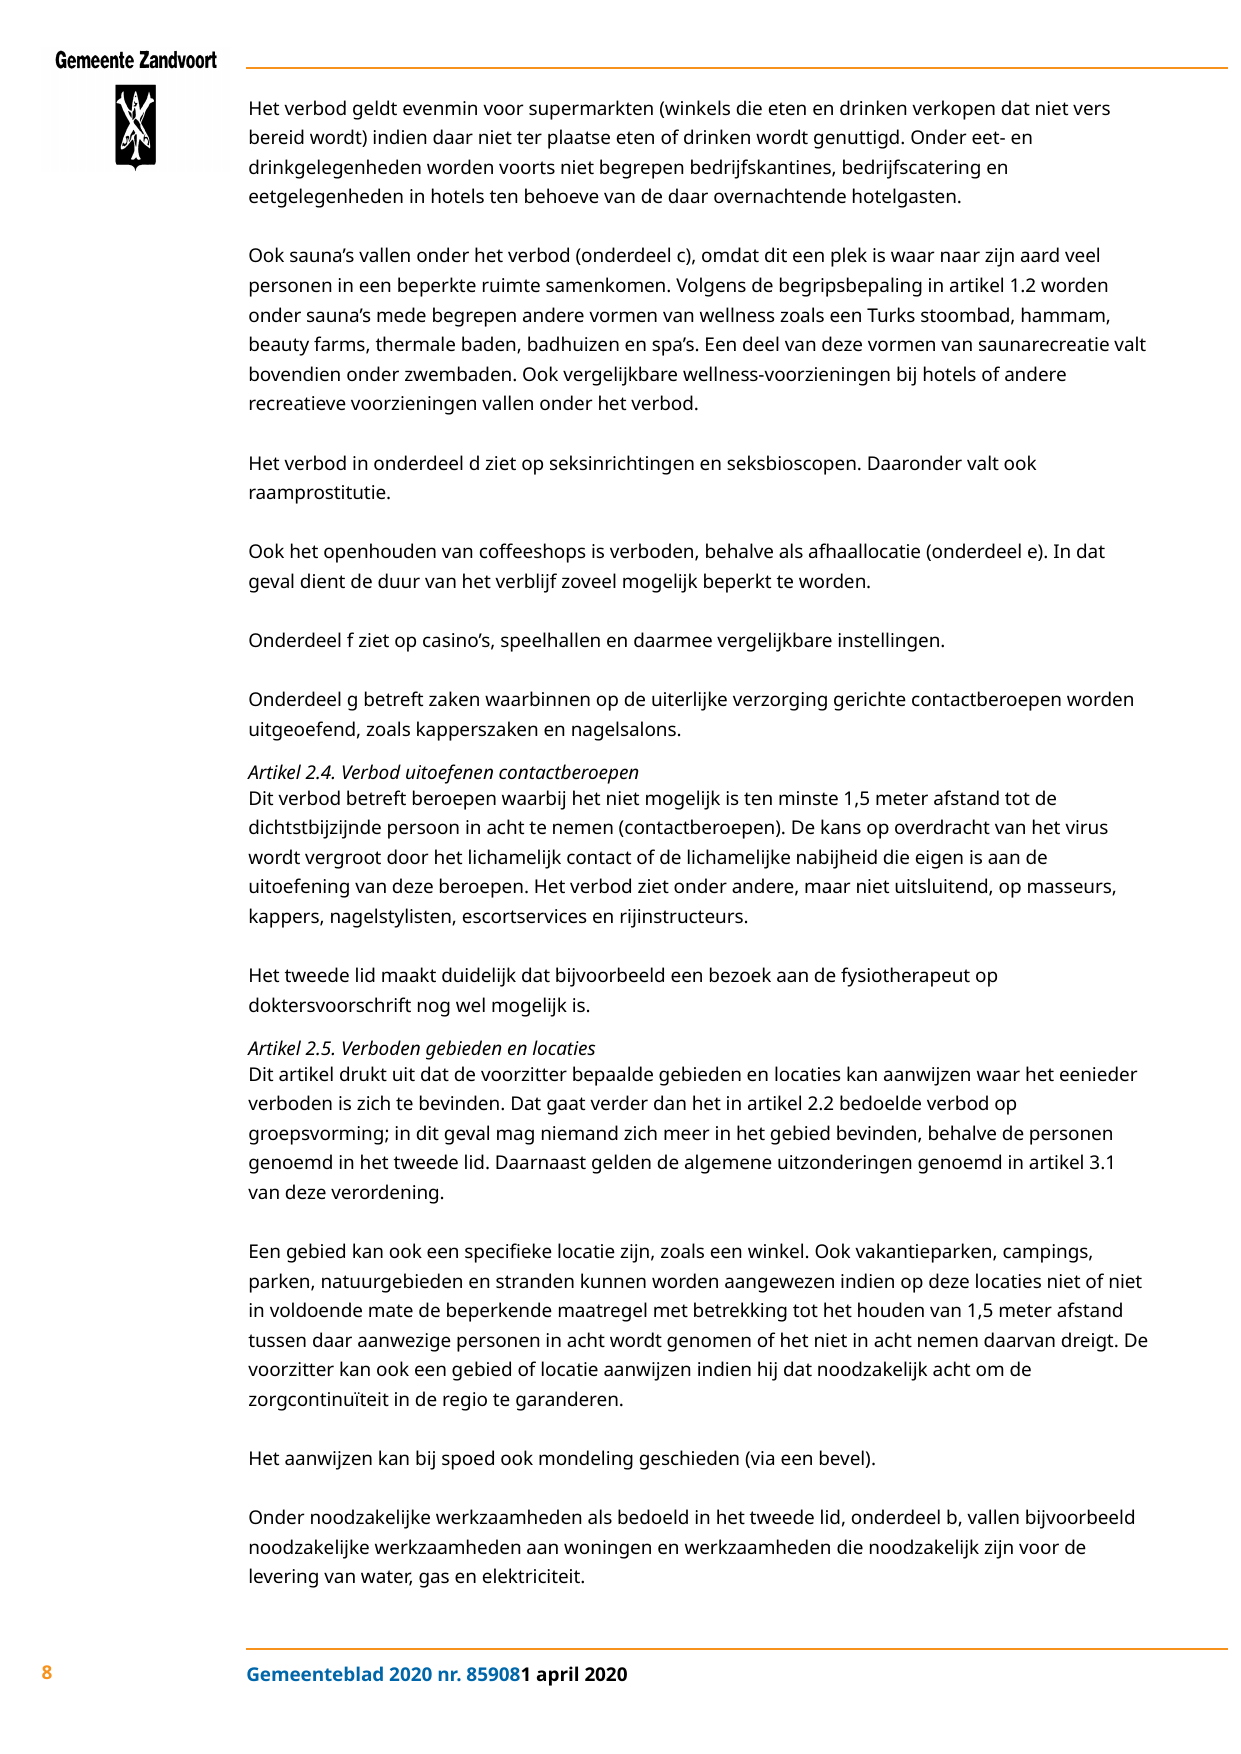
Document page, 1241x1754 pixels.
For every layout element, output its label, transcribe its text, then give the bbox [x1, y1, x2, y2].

text Het aanwijzen kan bij spoed ook mondeling geschieden (via een bevel). [248, 1445, 1152, 1471]
text Dit verbod betreft beroepen waarbij het niet mogelijk is ten minste 1,5 meter afstand tot de dichtstbijzijnde persoon in acht te nemen (contactberoepen). De kans op overdracht van het virus wordt vergroot door het lichamelijk contact of de lichamelijke nabijheid die eigen is aan de uitoefening van deze beroepen. Het verbod ziet onder andere, maar niet uitsluitend, op masseurs, kappers, nagelstylisten, escortservices en rijinstructeurs. [248, 785, 1152, 929]
text Het verbod in onderdeel d ziet op seksinrichtingen en seksbioscopen. Daaronder valt ook raamprostitutie. [248, 450, 1152, 505]
text Onderdeel f ziet op casino’s, speelhallen en daarmee vergelijkbare instellingen. [248, 627, 1152, 653]
text Het verbod geldt evenmin voor supermarkten (winkels die eten en drinken verkopen dat niet vers bereid wordt) indien daar niet ter plaatse eten of drinken wordt genuttigd. Onder eet- en drinkgelegenheden worden voorts niet begrepen bedrijfskantines, bedrijfscatering en eetgelegenheden in hotels ten behoeve van de daar overnachtende hotelgasten. [248, 95, 1152, 209]
text Het tweede lid maakt duidelijk dat bijvoorbeeld een bezoek aan de fysiotherapeut op doktersvoorschrift nog wel mogelijk is. [248, 962, 1152, 1018]
text Een gebied kan ook een specifieke locatie zijn, zoals een winkel. Ook vakantieparken, campings, parken, natuurgebieden en stranden kunnen worden aangewezen indien op deze locaties niet of niet in voldoende mate de beperkende maatregel met betrekking tot het houden van 1,5 meter afstand tussen daar aanwezige personen in acht wordt genomen of het niet in acht nemen daarvan dreigt. De voorzitter kan ook een gebied of locatie aanwijzen indien hij dat noodzakelijk acht om de zorgcontinuïteit in de regio te garanderen. [248, 1238, 1152, 1412]
text Onderdeel g betreft zaken waarbinnen op de uiterlijke verzorging gerichte contactberoepen worden uitgeoefend, zoals kapperszaken en nagelsalons. [248, 686, 1152, 742]
text Ook sauna’s vallen onder het verbod (onderdeel c), omdat dit een plek is waar naar zijn aard veel personen in een beperkte ruimte samenkomen. Volgens de begripsbepaling in artikel 1.2 worden onder sauna’s mede begrepen andere vormen van wellness zoals een Turks stoombad, hammam, beauty farms, thermale baden, badhuizen en spa’s. Een deel van deze vormen van saunarecreatie valt bovendien onder zwembaden. Ook vergelijkbare wellness-voorzieningen bij hotels of andere recreatieve voorzieningen vallen onder het verbod. [248, 243, 1152, 416]
text Artikel 2.5. Verboden gebieden en locaties [248, 1035, 1152, 1061]
text Dit artikel drukt uit dat de voorzitter bepaalde gebieden en locaties kan aanwijzen waar het eenieder verboden is zich te bevinden. Dat gaat verder dan het in artikel 2.2 bedoelde verbod op groepsvorming; in dit geval mag niemand zich meer in het gebied bevinden, behalve de personen genoemd in het tweede lid. Daarnaast gelden de algemene uitzonderingen genoemd in artikel 3.1 van deze verordening. [248, 1061, 1152, 1205]
picture [41, 47, 231, 172]
text Artikel 2.4. Verbod uitoefenen contactberoepen [248, 759, 1152, 785]
text Ook het openhouden van coffeeshops is verboden, behalve als afhaallocatie (onderdeel e). In dat geval dient de duur van het verblijf zoveel mogelijk beperkt te worden. [248, 538, 1152, 594]
text Onder noodzakelijke werkzaamheden als bedoeld in het tweede lid, onderdeel b, vallen bijvoorbeeld noodzakelijke werkzaamheden aan woningen en werkzaamheden die noodzakelijk zijn voor de levering van water, gas en elektriciteit. [248, 1504, 1152, 1589]
